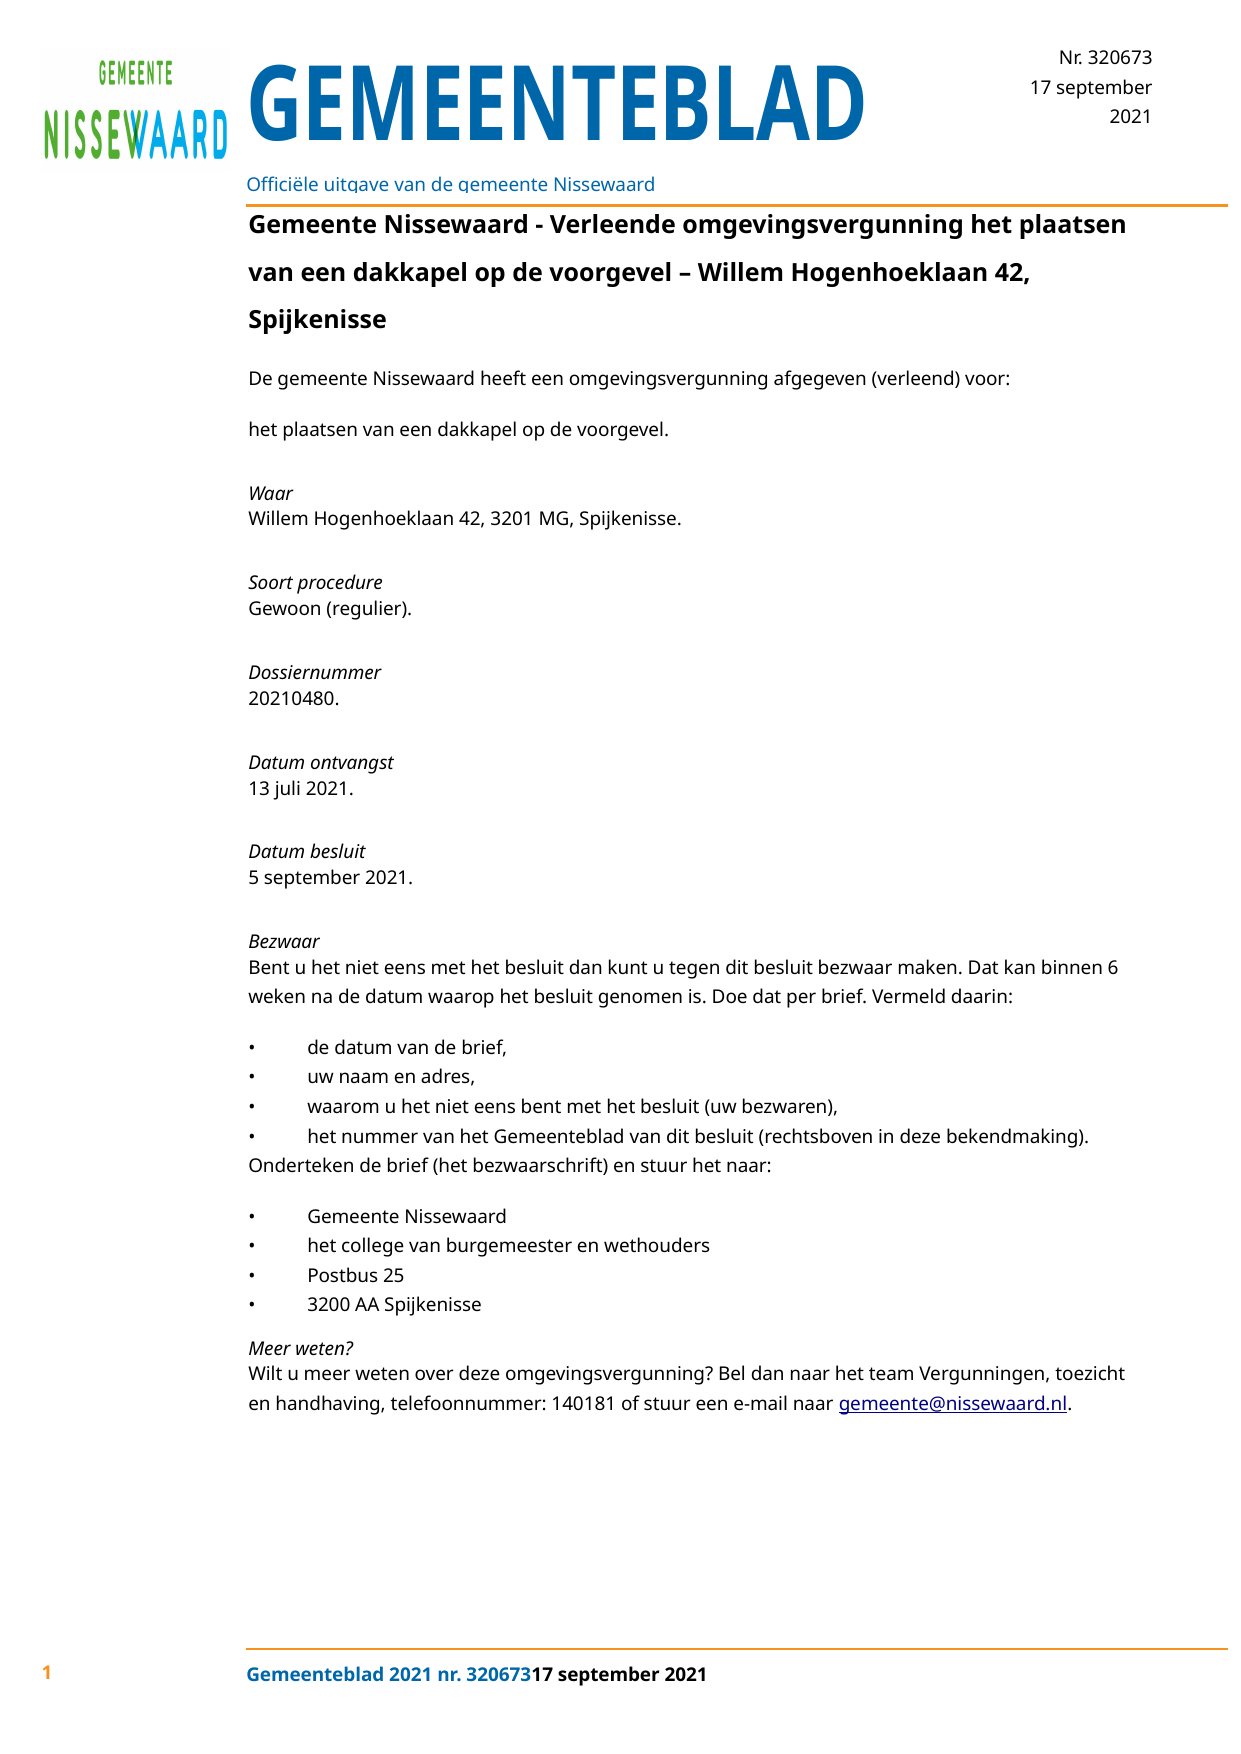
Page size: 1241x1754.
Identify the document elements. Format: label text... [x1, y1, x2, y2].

text 20210480. [248, 685, 1152, 711]
text Bezwaar [248, 928, 1152, 954]
text 5 september 2021. [248, 864, 1152, 890]
text De gemeente Nissewaard heeft een omgevingsvergunning afgegeven (verleend) voor: [248, 366, 1152, 391]
list Gemeente Nissewaard [248, 1203, 1152, 1228]
text Willem Hogenhoeklaan 42, 3201 MG, Spijkenisse. [248, 506, 1152, 531]
text Datum besluit [248, 839, 1152, 864]
text Wilt u meer weten over deze omgevingsvergunning? Bel dan naar het team Vergunningen, toezicht en handhaving, telefoonnummer: 140181 of stuur een e-mail naar gemeente@nissewaard.nl. [248, 1360, 1152, 1416]
text Dossiernummer [248, 659, 1152, 685]
text Gewoon (regulier). [248, 595, 1152, 621]
list de datum van de brief, [248, 1034, 1152, 1060]
text Gemeente Nissewaard - Verleende omgevingsvergunning het plaatsen van een dakkapel op de voorgevel – Willem Hogenhoeklaan 42, Spijkenisse [248, 207, 1152, 336]
list Postbus 25 [248, 1262, 1152, 1288]
list het nummer van het Gemeenteblad van dit besluit (rechtsboven in deze bekendmaking). [248, 1123, 1152, 1148]
list 3200 AA Spijkenisse [248, 1292, 1152, 1317]
text Meer weten? [248, 1335, 1152, 1360]
text Datum ontvangst [248, 749, 1152, 775]
text Waar [248, 480, 1152, 506]
picture [41, 47, 231, 172]
list het college van burgemeester en wethouders [248, 1232, 1152, 1258]
text 13 juli 2021. [248, 775, 1152, 800]
text Soort procedure [248, 569, 1152, 595]
text het plaatsen van een dakkapel op de voorgevel. [248, 416, 1152, 442]
text Onderteken de brief (het bezwaarschrift) en stuur het naar: [248, 1152, 1152, 1178]
list waarom u het niet eens bent met het besluit (uw bezwaren), [248, 1093, 1152, 1119]
list uw naam en adres, [248, 1064, 1152, 1089]
text Bent u het niet eens met het besluit dan kunt u tegen dit besluit bezwaar maken. Dat kan binnen 6 weken na de datum waarop het besluit genomen is. Doe dat per brief. Vermeld daarin: [248, 954, 1152, 1009]
